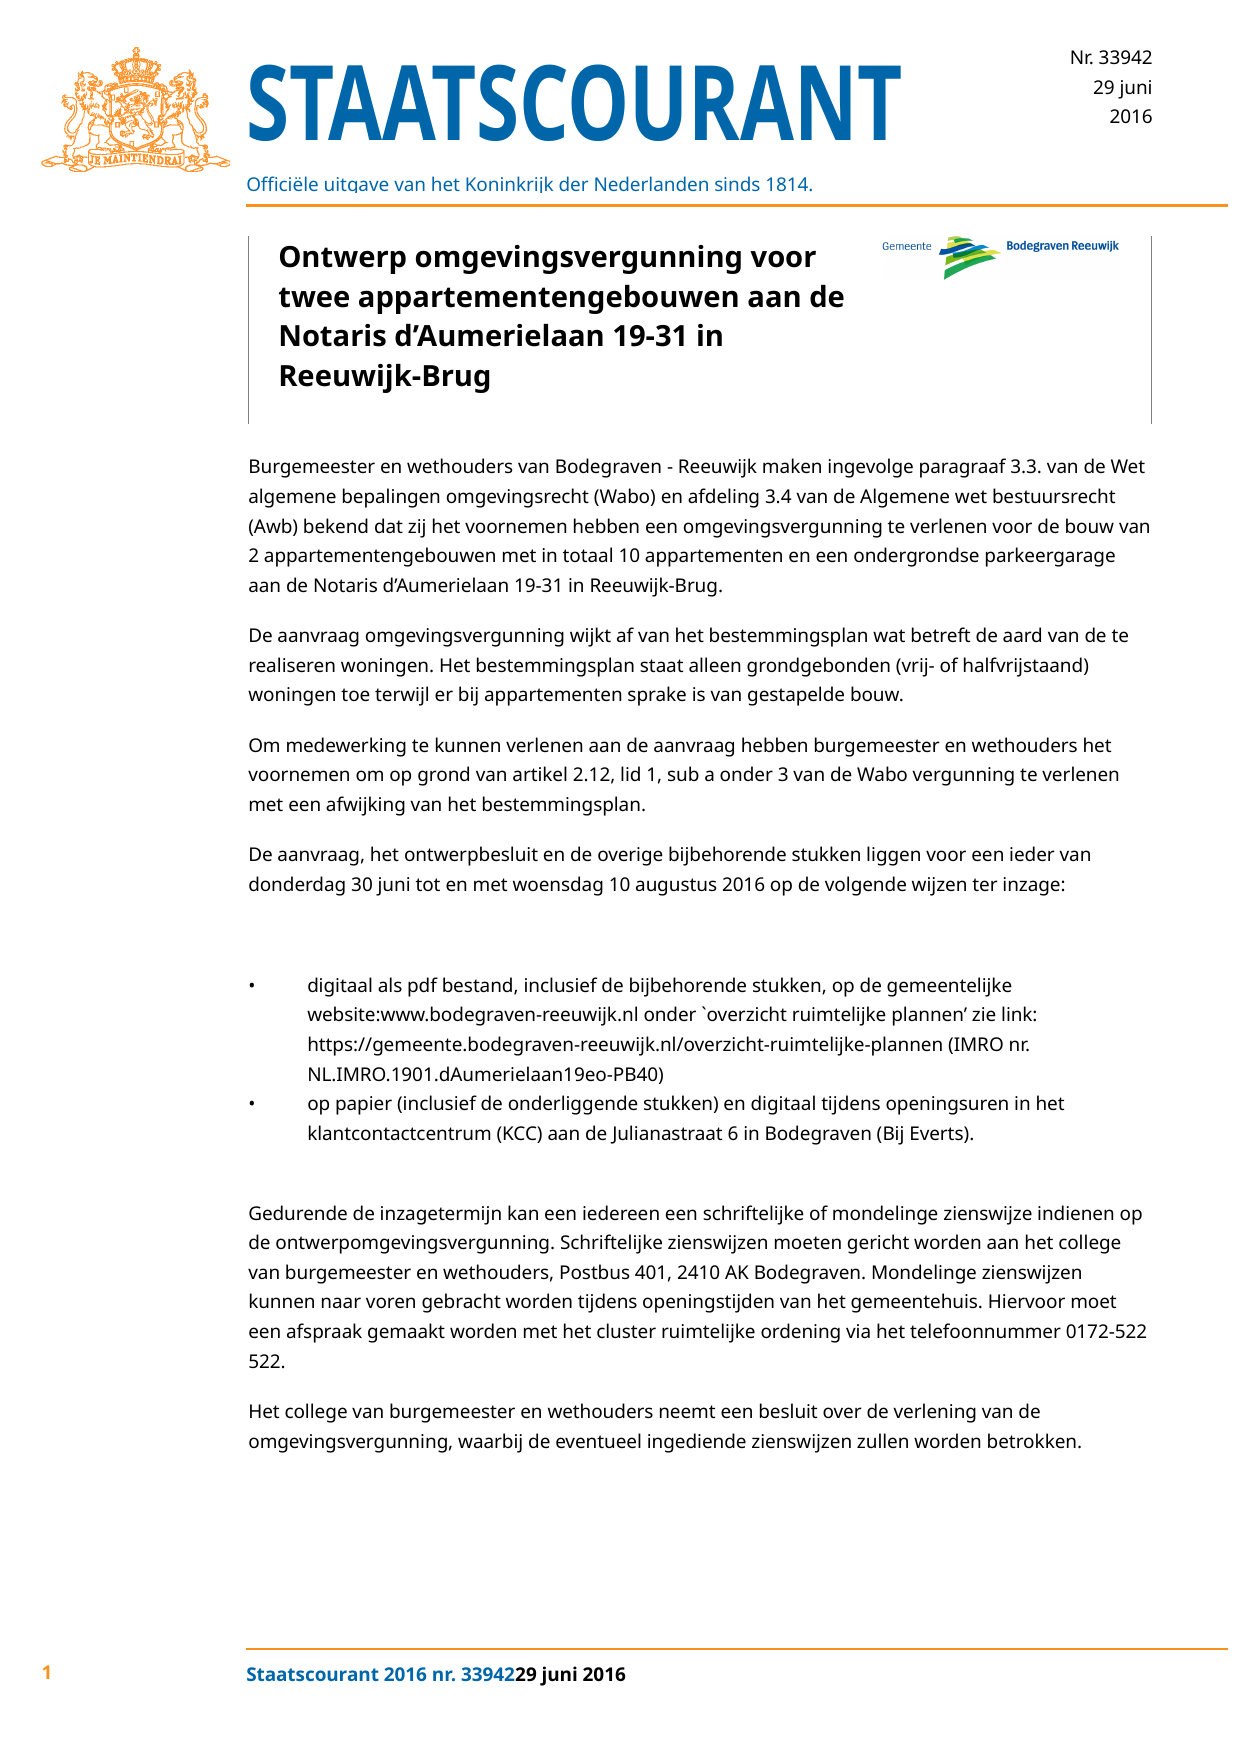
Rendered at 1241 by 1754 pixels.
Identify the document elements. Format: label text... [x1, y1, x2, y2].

text Burgemeester en wethouders van Bodegraven - Reeuwijk maken ingevolge paragraaf 3.3. van de Wet algemene bepalingen omgevingsrecht (Wabo) en afdeling 3.4 van de Algemene wet bestuursrecht (Awb) bekend dat zij het voornemen hebben een omgevingsvergunning te verlenen voor de bouw van 2 appartementengebouwen met in totaal 10 appartementen en een ondergrondse parkeergarage aan de Notaris d’Aumerielaan 19-31 in Reeuwijk-Brug. [248, 454, 1152, 598]
text Het college van burgemeester en wethouders neemt een besluit over de verlening van de omgevingsvergunning, waarbij de eventueel ingediende zienswijzen zullen worden betrokken. [248, 1398, 1152, 1453]
table_header [850, 236, 1151, 424]
table_header Ontwerp omgevingsvergunning voor twee appartementengebouwen aan de Notaris d’Aumerielaan 19-31 in Reeuwijk-Brug [249, 236, 850, 424]
text De aanvraag, het ontwerpbesluit en de overige bijbehorende stukken liggen voor een ieder van donderdag 30 juni tot en met woensdag 10 augustus 2016 op de volgende wijzen ter inzage: [248, 842, 1152, 897]
picture [41, 47, 231, 172]
text Gedurende de inzagetermijn kan een iedereen een schriftelijke of mondelinge zienswijze indienen op de ontwerpomgevingsvergunning. Schriftelijke zienswijzen moeten gericht worden aan het college van burgemeester en wethouders, Postbus 401, 2410 AK Bodegraven. Mondelinge zienswijzen kunnen naar voren gebracht worden tijdens openingstijden van het gemeentehuis. Hiervoor moet een afspraak gemaakt worden met het cluster ruimtelijke ordening via het telefoonnummer 0172-522 522. [248, 1200, 1152, 1373]
list op papier (inclusief de onderliggende stukken) en digitaal tijdens openingsuren in het klantcontactcentrum (KCC) aan de Julianastraat 6 in Bodegraven (Bij Everts). [248, 1090, 1152, 1146]
list digitaal als pdf bestand, inclusief de bijbehorende stukken, op de gemeentelijke website:www.bodegraven-reeuwijk.nl onder `overzicht ruimtelijke plannen’ zie link: https://gemeente.bodegraven-reeuwijk.nl/overzicht-ruimtelijke-plannen (IMRO nr. NL.IMRO.1901.dAumerielaan19eo-PB40) [248, 972, 1152, 1086]
text De aanvraag omgevingsvergunning wijkt af van het bestemmingsplan wat betreft de aard van de te realiseren woningen. Het bestemmingsplan staat alleen grondgebonden (vrij- of halfvrijstaand) woningen toe terwijl er bij appartementen sprake is van gestapelde bouw. [248, 622, 1152, 707]
picture [882, 236, 1119, 280]
text Om medewerking te kunnen verlenen aan de aanvraag hebben burgemeester en wethouders het voornemen om op grond van artikel 2.12, lid 1, sub a onder 3 van de Wabo vergunning te verlenen met een afwijking van het bestemmingsplan. [248, 732, 1152, 817]
